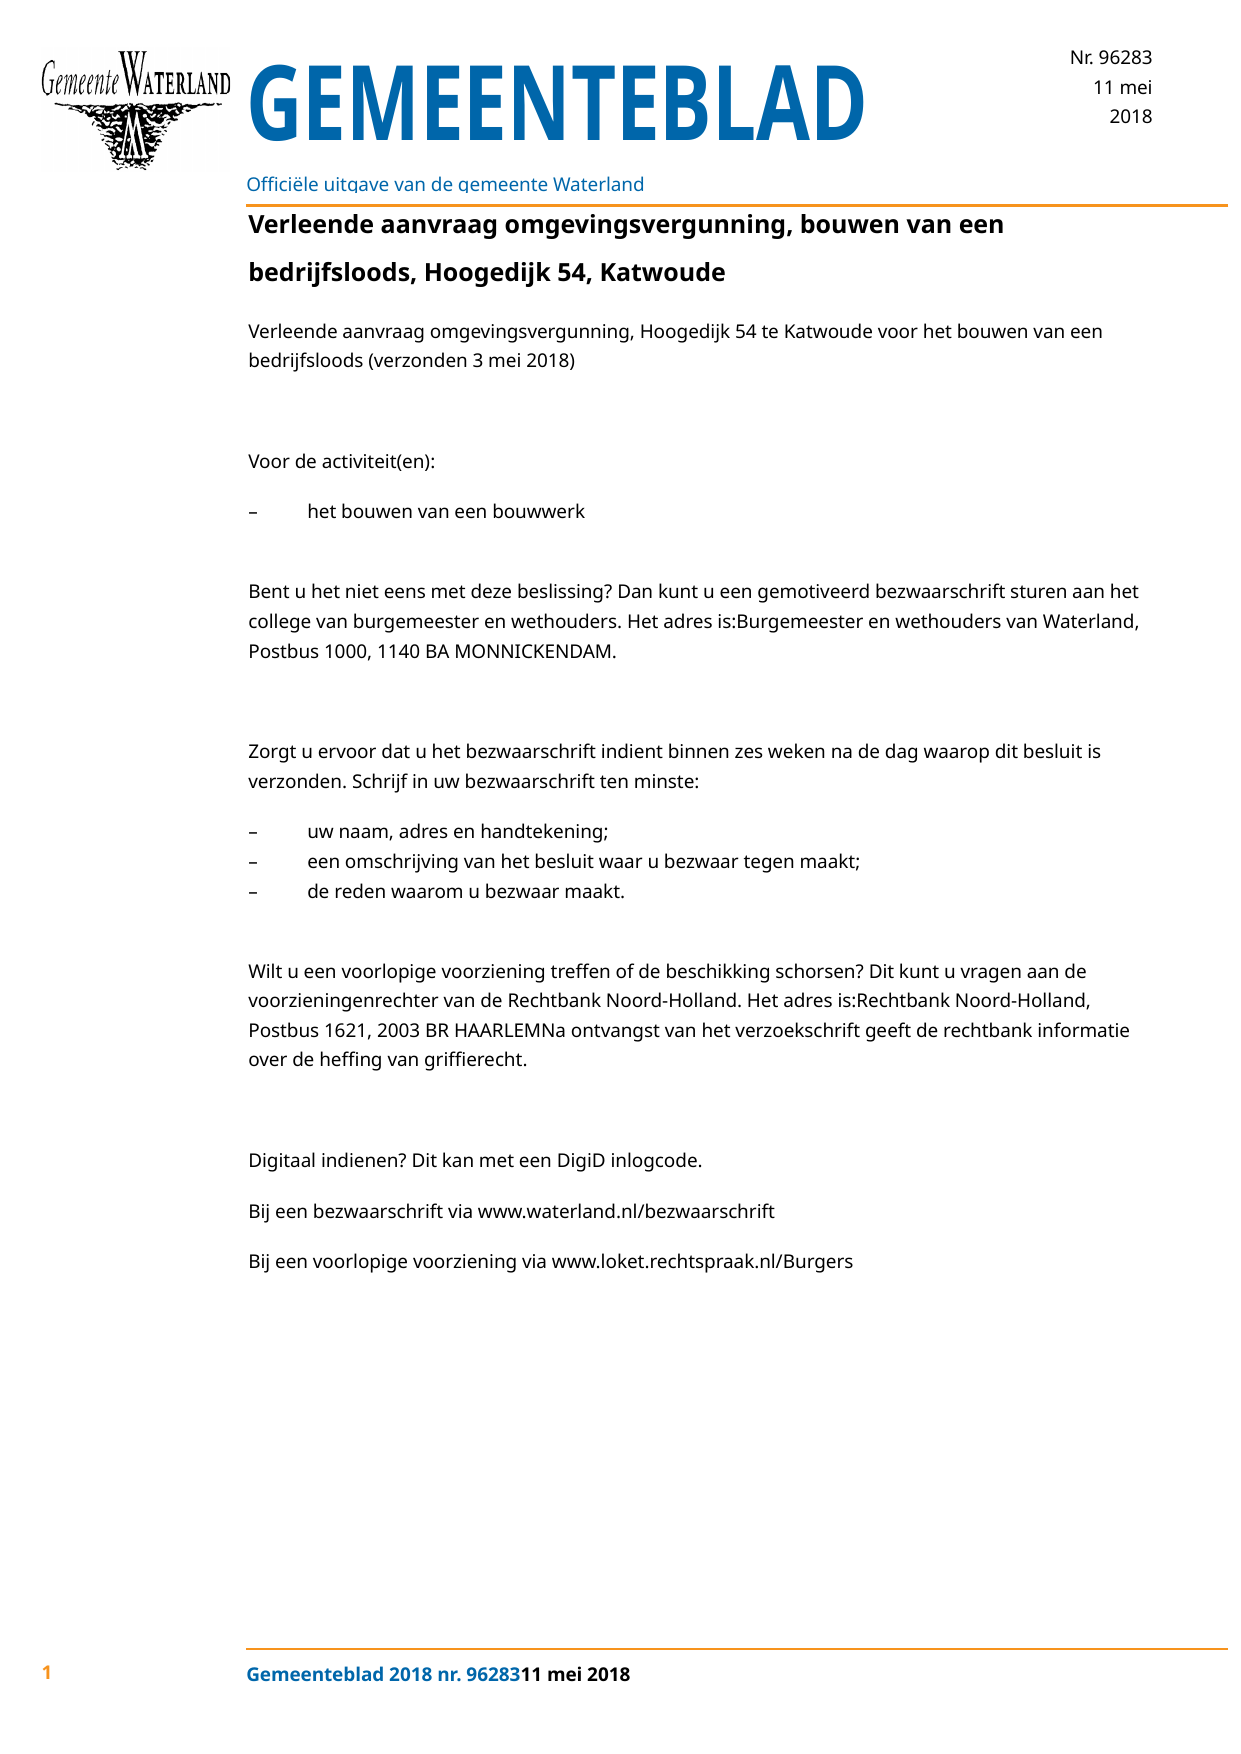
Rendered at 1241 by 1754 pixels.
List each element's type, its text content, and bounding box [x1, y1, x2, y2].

text Wilt u een voorlopige voorziening treffen of de beschikking schorsen? Dit kunt u vragen aan de voorzieningenrechter van de Rechtbank Noord-Holland. Het adres is:Rechtbank Noord-Holland, Postbus 1621, 2003 BR HAARLEMNa ontvangst van het verzoekschrift geeft de rechtbank informatie over de heffing van griffierecht. [248, 958, 1152, 1072]
text Bij een voorlopige voorziening via www.loket.rechtspraak.nl/Burgers [248, 1248, 1152, 1274]
text Zorgt u ervoor dat u het bezwaarschrift indient binnen zes weken na de dag waarop dit besluit is verzonden. Schrijf in uw bezwaarschrift ten minste: [248, 739, 1152, 794]
text Bent u het niet eens met deze beslissing? Dan kunt u een gemotiveerd bezwaarschrift sturen aan het college van burgemeester en wethouders. Het adres is:Burgemeester en wethouders van Waterland, Postbus 1000, 1140 BA MONNICKENDAM. [248, 579, 1152, 664]
text Bij een bezwaarschrift via www.waterland.nl/bezwaarschrift [248, 1198, 1152, 1224]
text Verleende aanvraag omgevingsvergunning, Hoogedijk 54 te Katwoude voor het bouwen van een bedrijfsloods (verzonden 3 mei 2018) [248, 318, 1152, 373]
text Verleende aanvraag omgevingsvergunning, bouwen van een bedrijfsloods, Hoogedijk 54, Katwoude [248, 207, 1152, 288]
text Voor de activiteit(en): [248, 448, 1152, 474]
picture [41, 47, 231, 172]
list een omschrijving van het besluit waar u bezwaar tegen maakt; [248, 848, 1152, 874]
list het bouwen van een bouwwerk [248, 499, 1152, 524]
list uw naam, adres en handtekening; [248, 819, 1152, 844]
list de reden waarom u bezwaar maakt. [248, 878, 1152, 904]
text Digitaal indienen? Dit kan met een DigiD inlogcode. [248, 1147, 1152, 1173]
